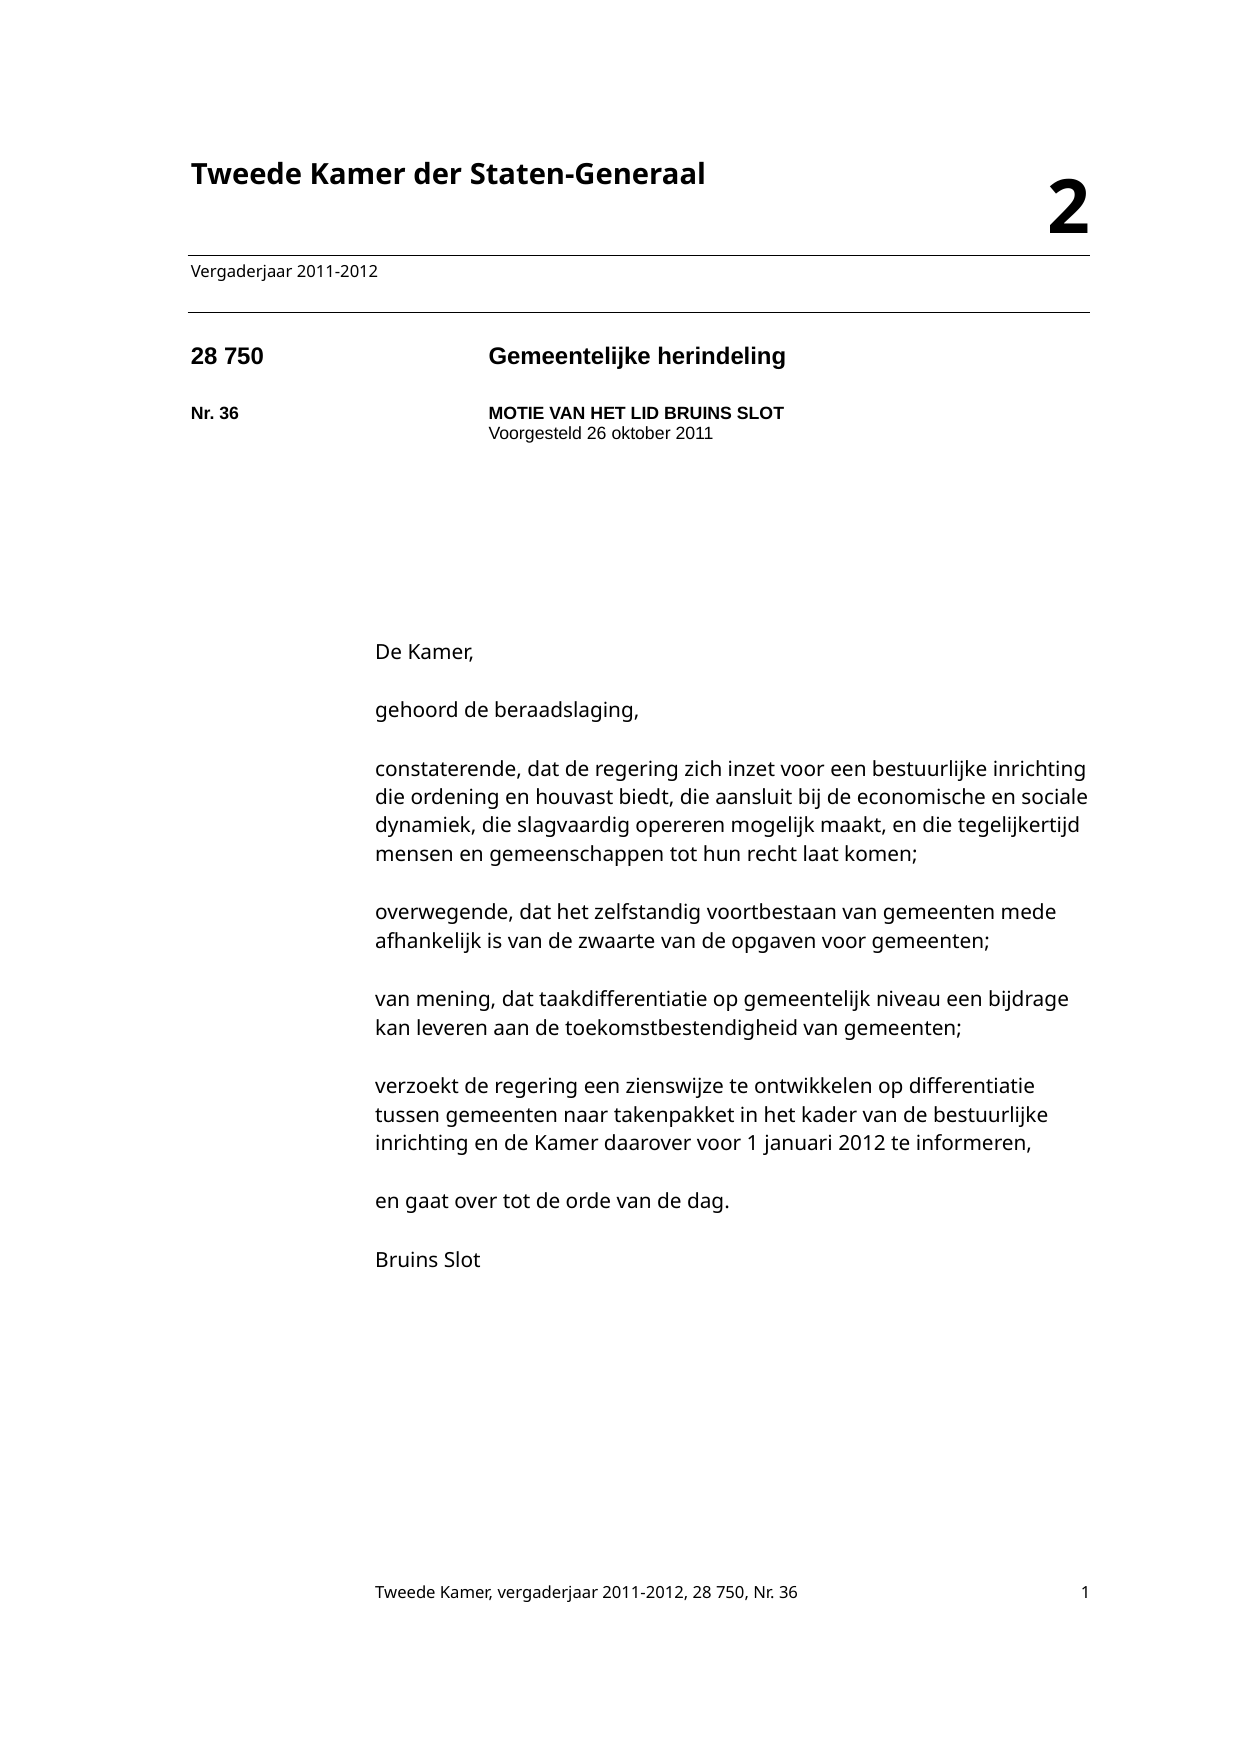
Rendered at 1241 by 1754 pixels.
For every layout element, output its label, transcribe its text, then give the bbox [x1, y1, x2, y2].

table_cell Gemeentelijke herindeling [485, 339, 1090, 399]
text constaterende, dat de regering zich inzet voor een bestuurlijke inrichting die ordening en houvast biedt, die aansluit bij de economische en sociale dynamiek, die slagvaardig opereren mogelijk maakt, en die tegelijkertijd mensen en gemeenschappen tot hun recht laat komen; [375, 754, 1090, 867]
table_cell [485, 313, 1090, 339]
text verzoekt de regering een zienswijze te ontwikkelen op differentiatie tussen gemeenten naar takenpakket in het kader van de bestuurlijke inrichting en de Kamer daarover voor 1 januari 2012 te informeren, [375, 1071, 1090, 1157]
text van mening, dat taakdifferentiatie op gemeentelijk niveau een bijdrage kan leveren aan de toekomstbestendigheid van gemeenten; [375, 984, 1090, 1041]
table_cell Vergaderjaar 2011-2012 [188, 256, 485, 312]
table_header 2 [910, 150, 1090, 255]
text gehoord de beraadslaging, [375, 695, 1090, 724]
table_cell [188, 313, 485, 339]
text De Kamer, [375, 637, 1090, 665]
table_cell Nr. 36 [188, 399, 485, 518]
table_cell 28 750 [188, 339, 485, 399]
text Bruins Slot [375, 1245, 1090, 1273]
text en gaat over tot de orde van de dag. [375, 1187, 1090, 1215]
text overwegende, dat het zelfstandig voortbestaan van gemeenten mede afhankelijk is van de zwaarte van de opgaven voor gemeenten; [375, 897, 1090, 954]
table_cell [485, 256, 1090, 312]
table_header Tweede Kamer der Staten-Generaal [188, 150, 909, 255]
table_cell MOTIE VAN HET LID BRUINS SLOT Voorgesteld 26 oktober 2011 [485, 399, 1090, 518]
